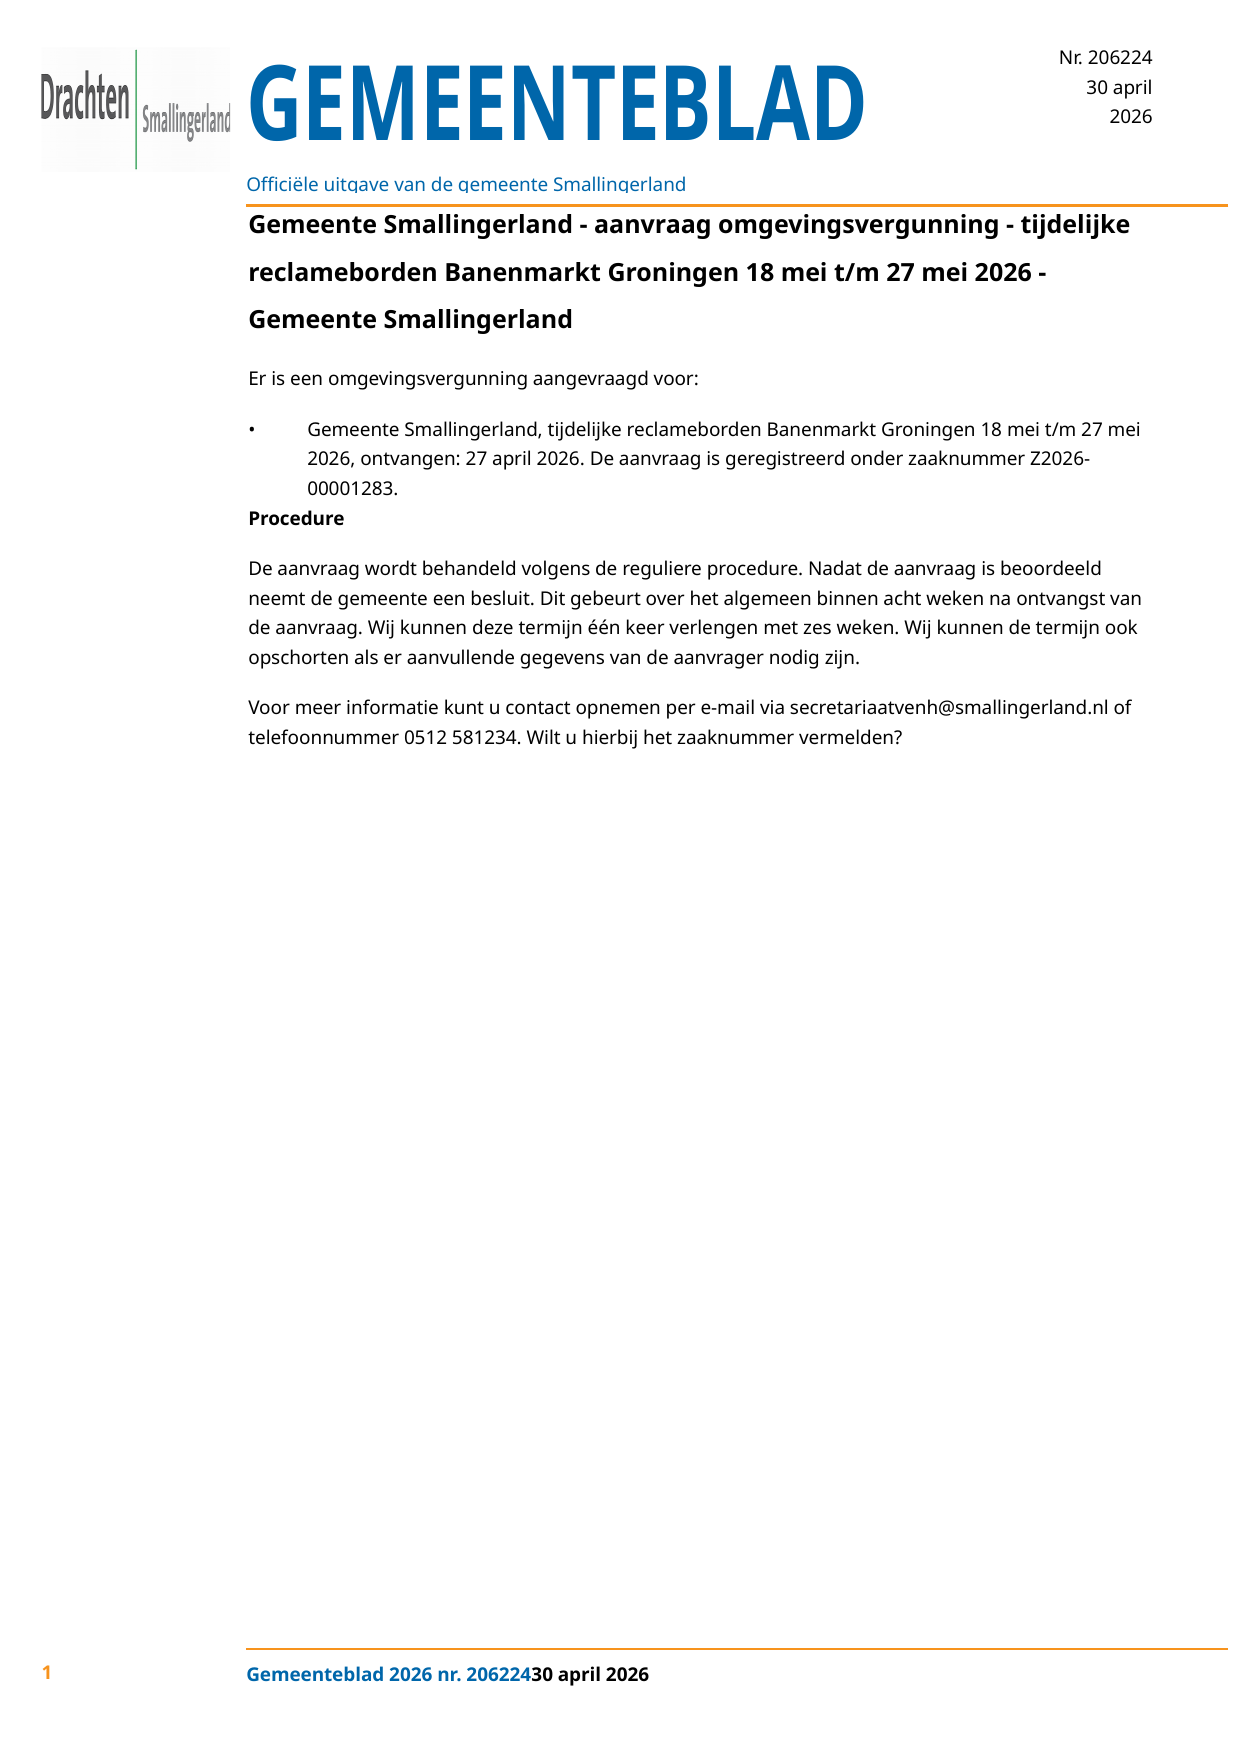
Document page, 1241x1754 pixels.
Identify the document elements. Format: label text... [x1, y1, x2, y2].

text Voor meer informatie kunt u contact opnemen per e-mail via secretariaatvenh@smallingerland.nl of telefoonnummer 0512 581234. Wilt u hierbij het zaaknummer vermelden? [248, 694, 1152, 749]
picture [41, 47, 231, 172]
text Gemeente Smallingerland - aanvraag omgevingsvergunning - tijdelijke reclameborden Banenmarkt Groningen 18 mei t/m 27 mei 2026 - Gemeente Smallingerland [248, 207, 1152, 336]
text Procedure [248, 505, 1152, 530]
text Er is een omgevingsvergunning aangevraagd voor: [248, 366, 1152, 391]
list Gemeente Smallingerland, tijdelijke reclameborden Banenmarkt Groningen 18 mei t/m 27 mei 2026, ontvangen: 27 april 2026. De aanvraag is geregistreerd onder zaaknummer Z2026-00001283. [248, 416, 1152, 501]
text De aanvraag wordt behandeld volgens de reguliere procedure. Nadat de aanvraag is beoordeeld neemt de gemeente een besluit. Dit gebeurt over het algemeen binnen acht weken na ontvangst van de aanvraag. Wij kunnen deze termijn één keer verlengen met zes weken. Wij kunnen de termijn ook opschorten als er aanvullende gegevens van de aanvrager nodig zijn. [248, 555, 1152, 669]
